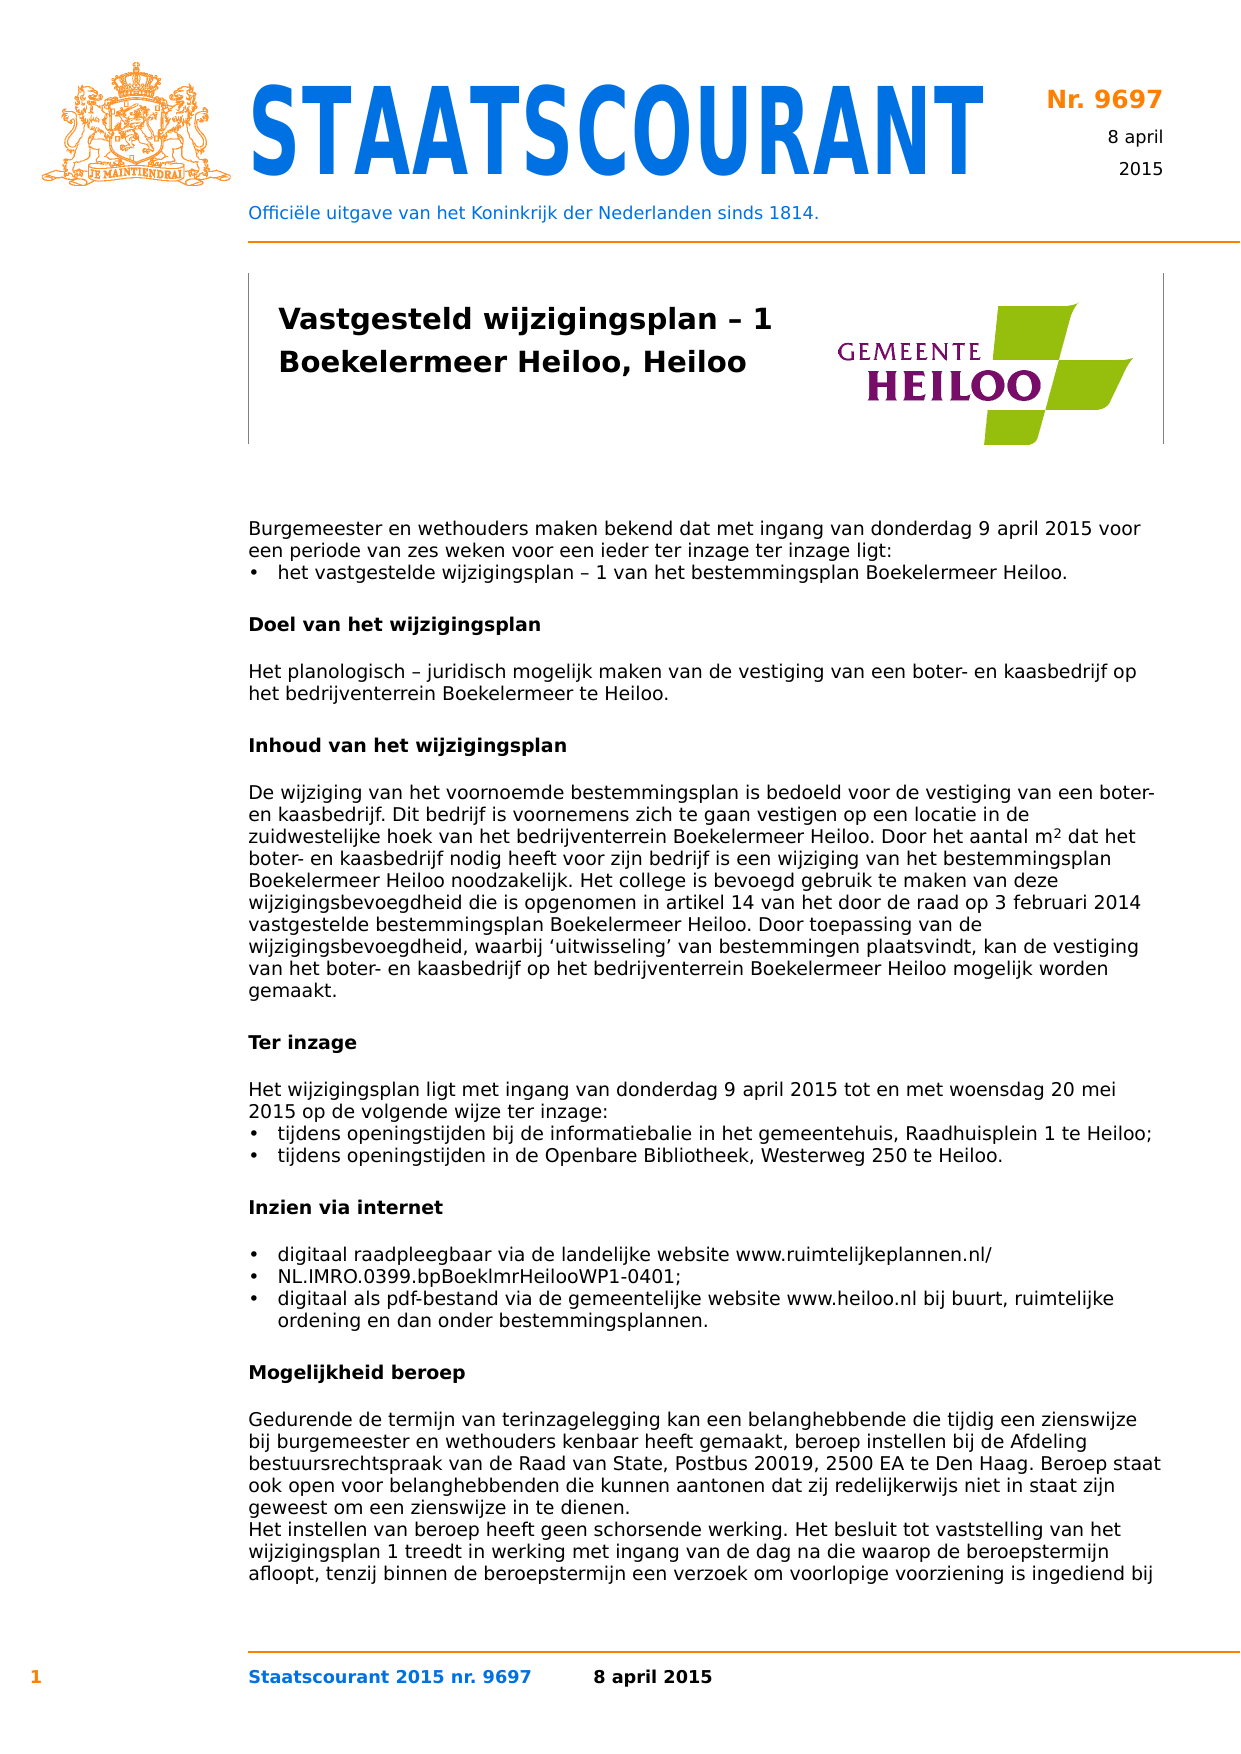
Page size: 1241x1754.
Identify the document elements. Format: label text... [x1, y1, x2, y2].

subtitle Ter inzage [248, 1032, 1163, 1054]
subtitle Mogelijkheid beroep [248, 1362, 1163, 1384]
table_header Nr. 9697 [998, 62, 1240, 121]
text • digitaal als pdf-bestand via de gemeentelijke website www.heiloo.nl bij buurt, ruimtelijke ordening en dan onder bestemmingsplannen. [248, 1288, 1163, 1332]
text • tijdens openingstijden in de Openbare Bibliotheek, Westerweg 250 te Heiloo. [248, 1145, 1163, 1167]
text De wijziging van het voornoemde bestemmingsplan is bedoeld voor de vestiging van een boter- en kaasbedrijf. Dit bedrijf is voornemens zich te gaan vestigen op een locatie in de zuidwestelijke hoek van het bedrijventerrein Boekelermeer Heiloo. Door het aantal m2 dat het boter- en kaasbedrijf nodig heeft voor zijn bedrijf is een wijziging van het bestemmingsplan Boekelermeer Heiloo noodzakelijk. Het college is bevoegd gebruik te maken van deze wijzigingsbevoegdheid die is opgenomen in artikel 14 van het door de raad op 3 februari 2014 vastgestelde bestemmingsplan Boekelermeer Heiloo. Door toepassing van de wijzigingsbevoegdheid, waarbij ‘uitwisseling’ van bestemmingen plaatsvindt, kan de vestiging van het boter- en kaasbedrijf op het bedrijventerrein Boekelermeer Heiloo mogelijk worden gemaakt. [248, 782, 1163, 1002]
text Het wijzigingsplan ligt met ingang van donderdag 9 april 2015 tot en met woensdag 20 mei 2015 op de volgende wijze ter inzage: [248, 1079, 1163, 1123]
table_header [25, 62, 248, 241]
table_header STAATSCOURANT [248, 62, 998, 203]
subtitle Inhoud van het wijzigingsplan [248, 735, 1163, 757]
picture [41, 62, 231, 186]
picture [838, 302, 1134, 445]
text • digitaal raadpleegbaar via de landelijke website www.ruimtelijkeplannen.nl/ [248, 1244, 1163, 1266]
text Het planologisch – juridisch mogelijk maken van de vestiging van een boter- en kaasbedrijf op het bedrijventerrein Boekelermeer te Heiloo. [248, 661, 1163, 705]
table_cell 2015 [998, 153, 1240, 203]
subtitle Vastgesteld wijzigingsplan – 1 Boekelermeer Heiloo, Heiloo [249, 273, 1163, 444]
table_cell Officiële uitgave van het Koninkrijk der Nederlanden sinds 1814. [248, 203, 1240, 241]
text Het instellen van beroep heeft geen schorsende werking. Het besluit tot vaststelling van het wijzigingsplan 1 treedt in werking met ingang van de dag na die waarop de beroepstermijn afloopt, tenzij binnen de beroepstermijn een verzoek om voorlopige voorziening is ingediend bij [248, 1519, 1163, 1584]
text • het vastgestelde wijzigingsplan – 1 van het bestemmingsplan Boekelermeer Heiloo. [248, 562, 1163, 584]
text Gedurende de termijn van terinzagelegging kan een belanghebbende die tijdig een zienswijze bij burgemeester en wethouders kenbaar heeft gemaakt, beroep instellen bij de Afdeling bestuursrechtspraak van de Raad van State, Postbus 20019, 2500 EA te Den Haag. Beroep staat ook open voor belanghebbenden die kunnen aantonen dat zij redelijkerwijs niet in staat zijn geweest om een zienswijze in te dienen. [248, 1409, 1163, 1519]
text • NL.IMRO.0399.bpBoeklmrHeilooWP1-0401; [248, 1266, 1163, 1288]
table_cell 8 april [998, 121, 1240, 153]
text Burgemeester en wethouders maken bekend dat met ingang van donderdag 9 april 2015 voor een periode van zes weken voor een ieder ter inzage ter inzage ligt: [248, 518, 1163, 562]
subtitle Doel van het wijzigingsplan [248, 614, 1163, 636]
text • tijdens openingstijden bij de informatiebalie in het gemeentehuis, Raadhuisplein 1 te Heiloo; [248, 1123, 1163, 1145]
subtitle Inzien via internet [248, 1197, 1163, 1219]
